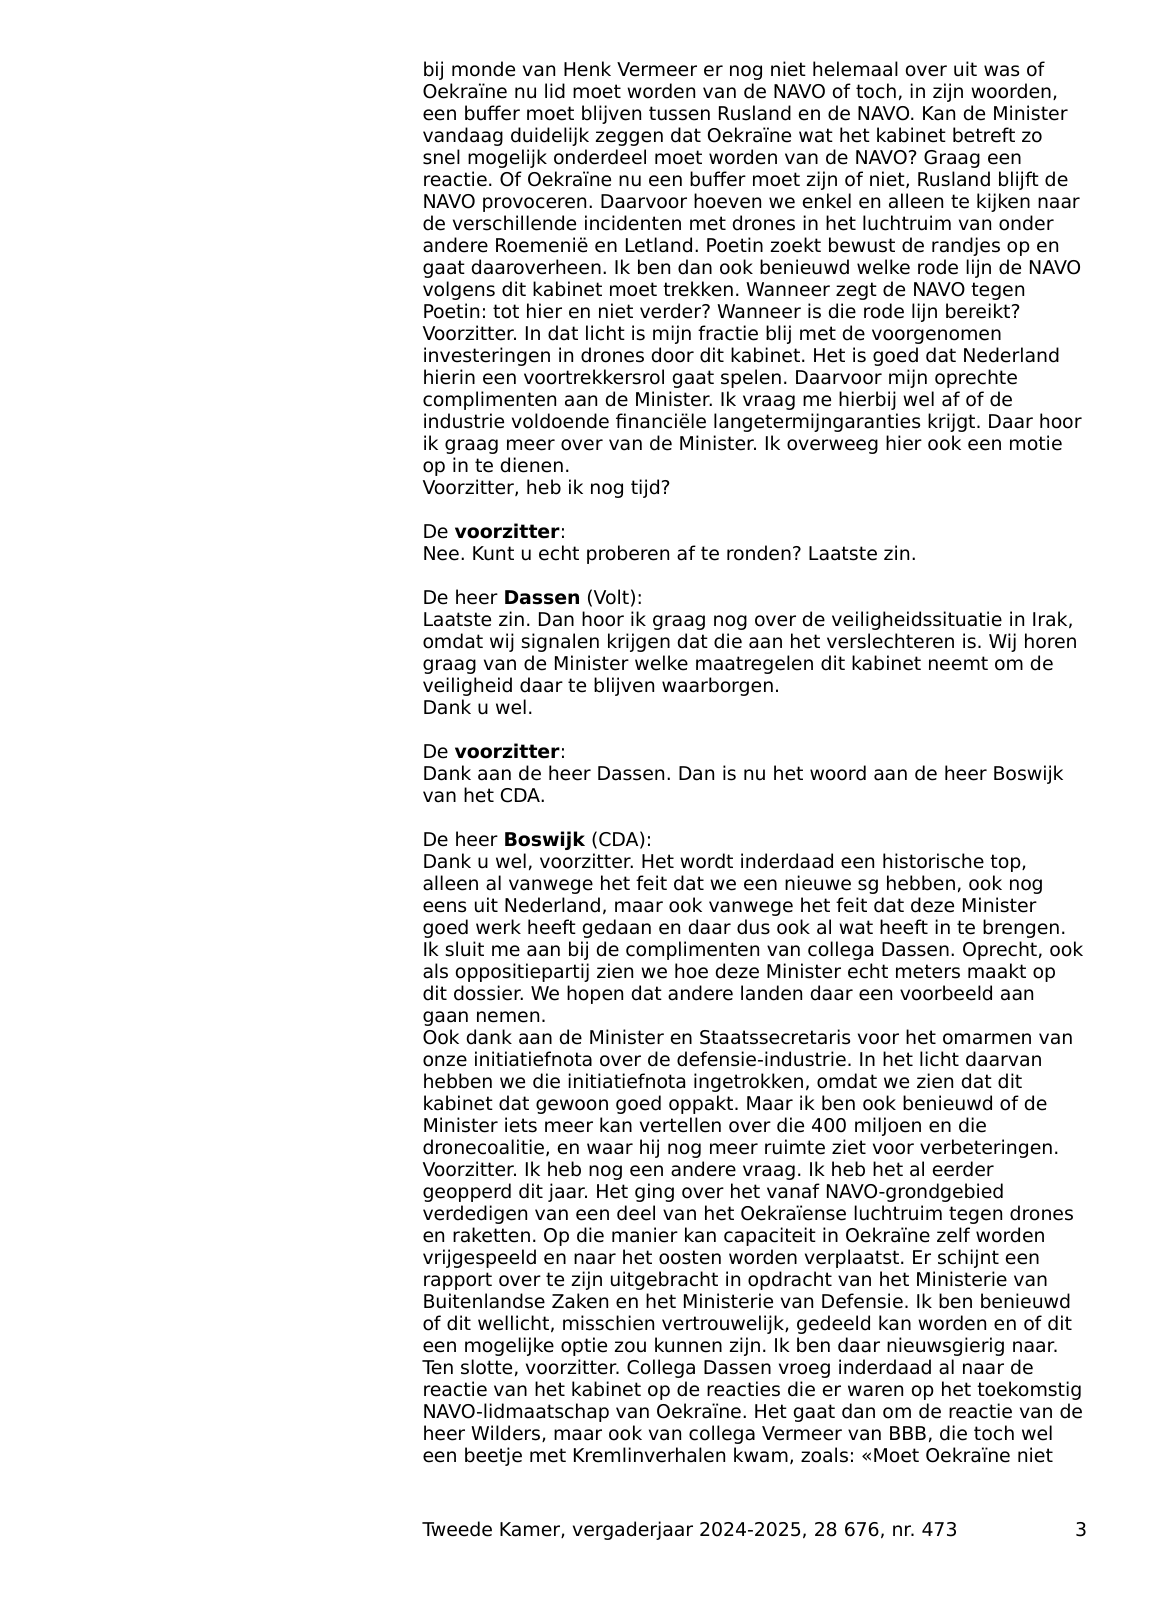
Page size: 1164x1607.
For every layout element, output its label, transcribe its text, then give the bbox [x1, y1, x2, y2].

text Voorzitter. In dat licht is mijn fractie blij met de voorgenomen investeringen in drones door dit kabinet. Het is goed dat Nederland hierin een voortrekkersrol gaat spelen. Daarvoor mijn oprechte complimenten aan de Minister. Ik vraag me hierbij wel af of de industrie voldoende financiële langetermijngaranties krijgt. Daar hoor ik graag meer over van de Minister. Ik overweeg hier ook een motie op in te dienen. [422, 323, 1087, 477]
text Dank aan de heer Dassen. Dan is nu het woord aan de heer Boswijk van het CDA. [422, 763, 1087, 807]
text Voorzitter. Ik heb nog een andere vraag. Ik heb het al eerder geopperd dit jaar. Het ging over het vanaf NAVO-grondgebied verdedigen van een deel van het Oekraïense luchtruim tegen drones en raketten. Op die manier kan capaciteit in Oekraïne zelf worden vrijgespeeld en naar het oosten worden verplaatst. Er schijnt een rapport over te zijn uitgebracht in opdracht van het Ministerie van Buitenlandse Zaken en het Ministerie van Defensie. Ik ben benieuwd of dit wellicht, misschien vertrouwelijk, gedeeld kan worden en of dit een mogelijke optie zou kunnen zijn. Ik ben daar nieuwsgierig naar. [422, 1159, 1087, 1357]
text Ook dank aan de Minister en Staatssecretaris voor het omarmen van onze initiatiefnota over de defensie-industrie. In het licht daarvan hebben we die initiatiefnota ingetrokken, omdat we zien dat dit kabinet dat gewoon goed oppakt. Maar ik ben ook benieuwd of de Minister iets meer kan vertellen over die 400 miljoen en die dronecoalitie, en waar hij nog meer ruimte ziet voor verbeteringen. [422, 1027, 1087, 1159]
text Dank u wel, voorzitter. Het wordt inderdaad een historische top, alleen al vanwege het feit dat we een nieuwe sg hebben, ook nog eens uit Nederland, maar ook vanwege het feit dat deze Minister goed werk heeft gedaan en daar dus ook al wat heeft in te brengen. Ik sluit me aan bij de complimenten van collega Dassen. Oprecht, ook als oppositiepartij zien we hoe deze Minister echt meters maakt op dit dossier. We hopen dat andere landen daar een voorbeeld aan gaan nemen. [422, 851, 1087, 1027]
text Ten slotte, voorzitter. Collega Dassen vroeg inderdaad al naar de reactie van het kabinet op de reacties die er waren op het toekomstig NAVO-lidmaatschap van Oekraïne. Het gaat dan om de reactie van de heer Wilders, maar ook van collega Vermeer van BBB, die toch wel een beetje met Kremlinverhalen kwam, zoals: «Moet Oekraïne niet [422, 1357, 1087, 1467]
text Nee. Kunt u echt proberen af te ronden? Laatste zin. [422, 543, 1087, 565]
text Laatste zin. Dan hoor ik graag nog over de veiligheidssituatie in Irak, omdat wij signalen krijgen dat die aan het verslechteren is. Wij horen graag van de Minister welke maatregelen dit kabinet neemt om de veiligheid daar te blijven waarborgen. [422, 609, 1087, 697]
text De voorzitter: [422, 741, 1087, 763]
text De voorzitter: [422, 521, 1087, 543]
text De heer Boswijk (CDA): [422, 829, 1087, 851]
text De heer Dassen (Volt): [422, 587, 1087, 609]
text Voorzitter, heb ik nog tijd? [422, 477, 1087, 499]
text Dank u wel. [422, 697, 1087, 719]
text bij monde van Henk Vermeer er nog niet helemaal over uit was of Oekraïne nu lid moet worden van de NAVO of toch, in zijn woorden, een buffer moet blijven tussen Rusland en de NAVO. Kan de Minister vandaag duidelijk zeggen dat Oekraïne wat het kabinet betreft zo snel mogelijk onderdeel moet worden van de NAVO? Graag een reactie. Of Oekraïne nu een buffer moet zijn of niet, Rusland blijft de NAVO provoceren. Daarvoor hoeven we enkel en alleen te kijken naar de verschillende incidenten met drones in het luchtruim van onder andere Roemenië en Letland. Poetin zoekt bewust de randjes op en gaat daaroverheen. Ik ben dan ook benieuwd welke rode lijn de NAVO volgens dit kabinet moet trekken. Wanneer zegt de NAVO tegen Poetin: tot hier en niet verder? Wanneer is die rode lijn bereikt? [422, 59, 1087, 323]
